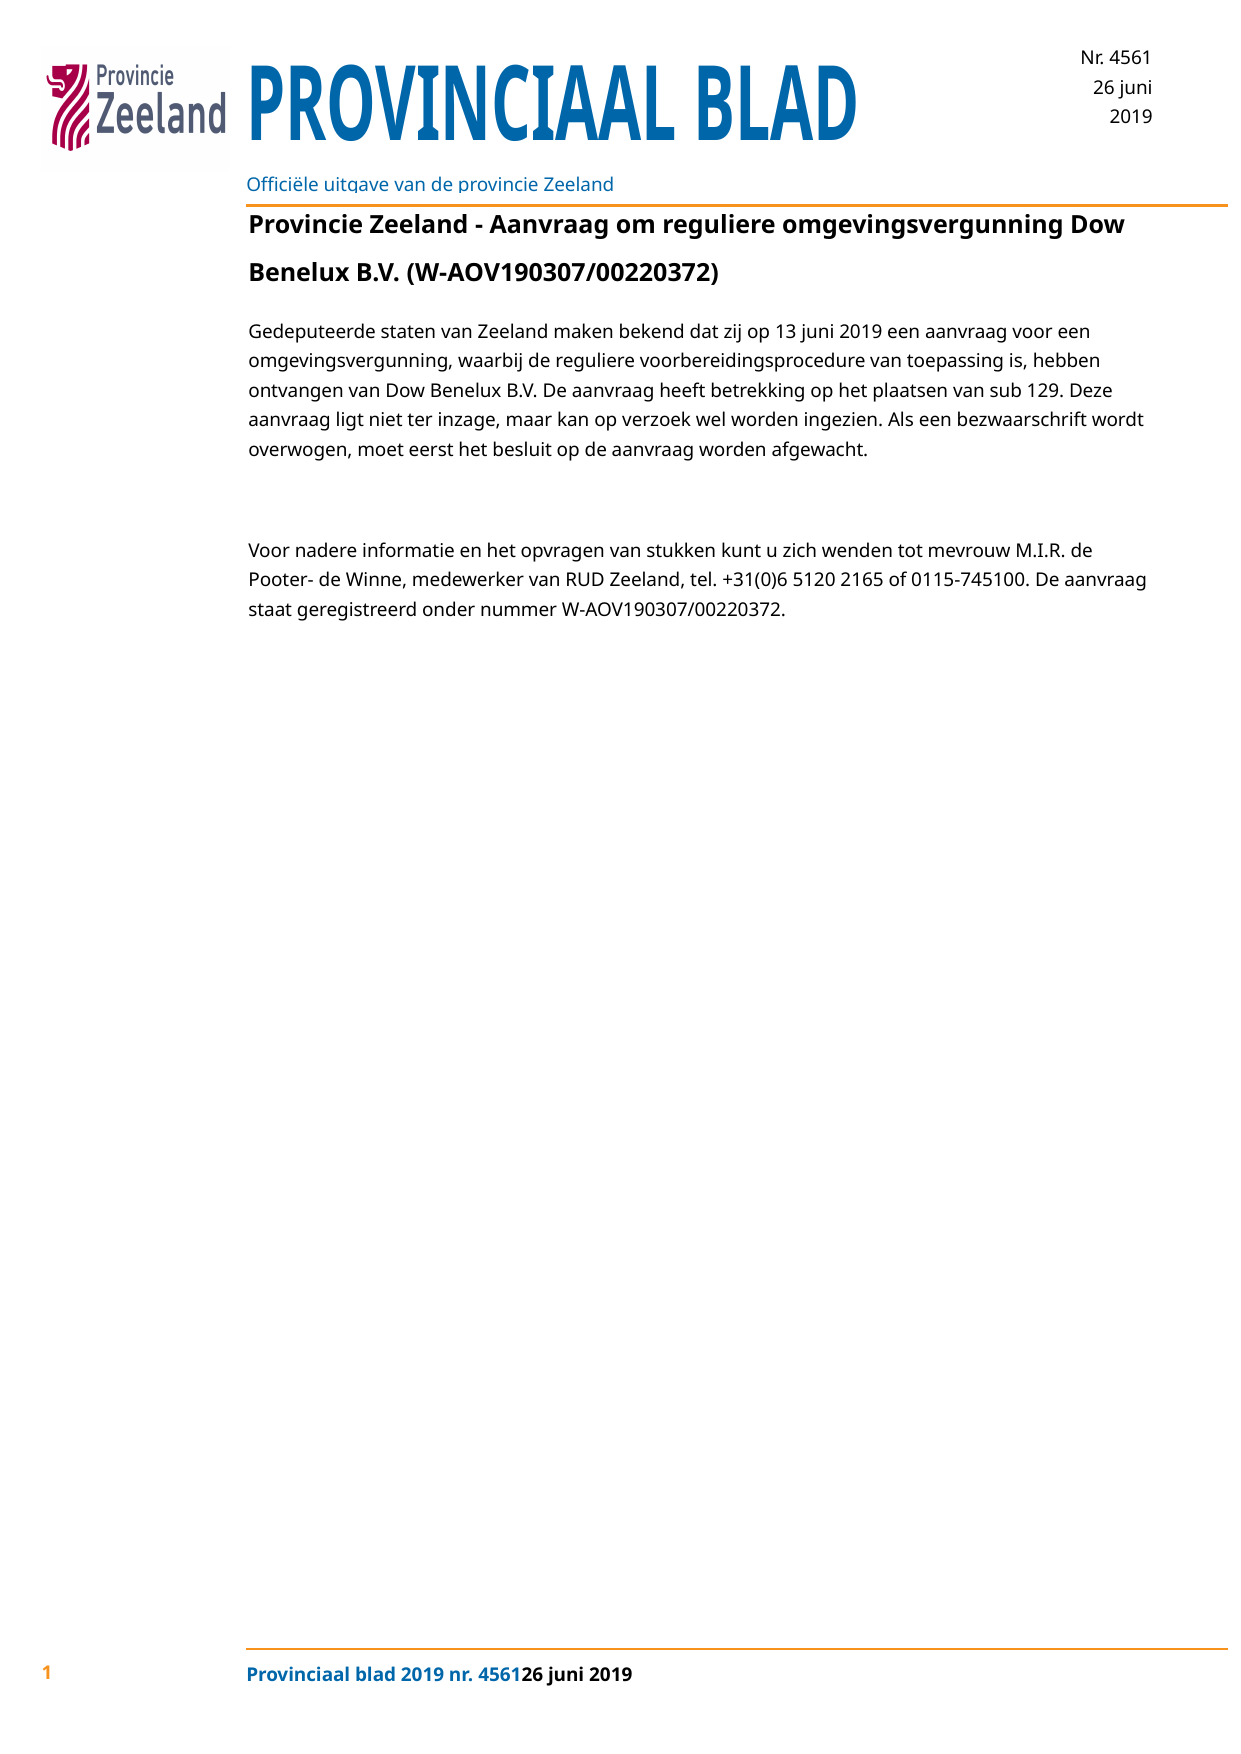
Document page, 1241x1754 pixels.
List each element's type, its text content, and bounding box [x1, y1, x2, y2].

text Voor nadere informatie en het opvragen van stukken kunt u zich wenden tot mevrouw M.I.R. de Pooter- de Winne, medewerker van RUD Zeeland, tel. +31(0)6 5120 2165 of 0115-745100. De aanvraag staat geregistreerd onder nummer W-AOV190307/00220372. [248, 537, 1152, 622]
text Provincie Zeeland - Aanvraag om reguliere omgevingsvergunning Dow Benelux B.V. (W-AOV190307/00220372) [248, 207, 1152, 288]
text Gedeputeerde staten van Zeeland maken bekend dat zij op 13 juni 2019 een aanvraag voor een omgevingsvergunning, waarbij de reguliere voorbereidingsprocedure van toepassing is, hebben ontvangen van Dow Benelux B.V. De aanvraag heeft betrekking op het plaatsen van sub 129. Deze aanvraag ligt niet ter inzage, maar kan op verzoek wel worden ingezien. Als een bezwaarschrift wordt overwogen, moet eerst het besluit op de aanvraag worden afgewacht. [248, 318, 1152, 462]
picture [41, 47, 231, 172]
